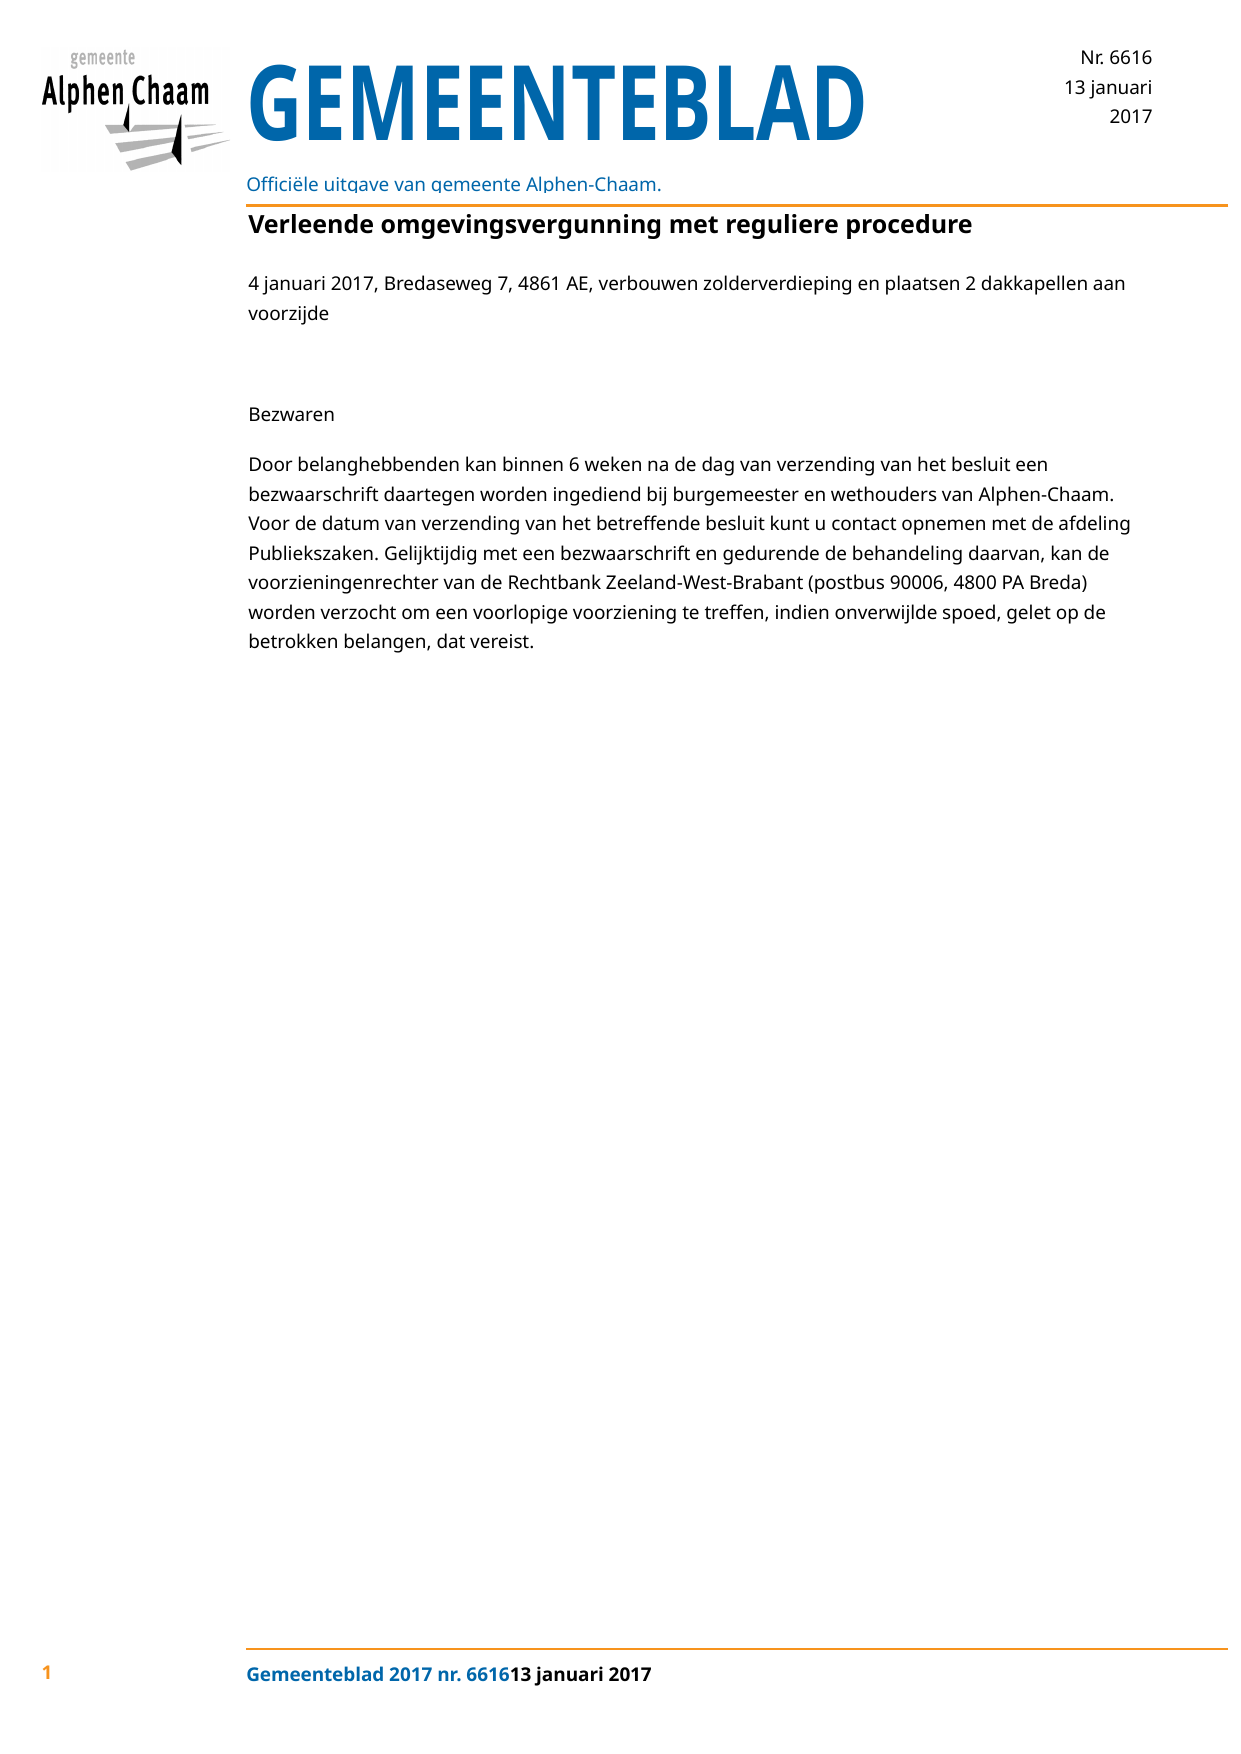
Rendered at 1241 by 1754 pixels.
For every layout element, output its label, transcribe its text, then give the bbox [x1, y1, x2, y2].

text Verleende omgevingsvergunning met reguliere procedure [248, 207, 1152, 241]
picture [41, 47, 231, 172]
text Bezwaren [248, 401, 1152, 426]
text Door belanghebbenden kan binnen 6 weken na de dag van verzending van het besluit een bezwaarschrift daartegen worden ingediend bij burgemeester en wethouders van Alphen-Chaam. Voor de datum van verzending van het betreffende besluit kunt u contact opnemen met de afdeling Publiekszaken. Gelijktijdig met een bezwaarschrift en gedurende de behandeling daarvan, kan de voorzieningenrechter van de Rechtbank Zeeland-West-Brabant (postbus 90006, 4800 PA Breda) worden verzocht om een voorlopige voorziening te treffen, indien onverwijlde spoed, gelet op de betrokken belangen, dat vereist. [248, 451, 1152, 654]
text 4 januari 2017, Bredaseweg 7, 4861 AE, verbouwen zolderverdieping en plaatsen 2 dakkapellen aan voorzijde [248, 270, 1152, 326]
